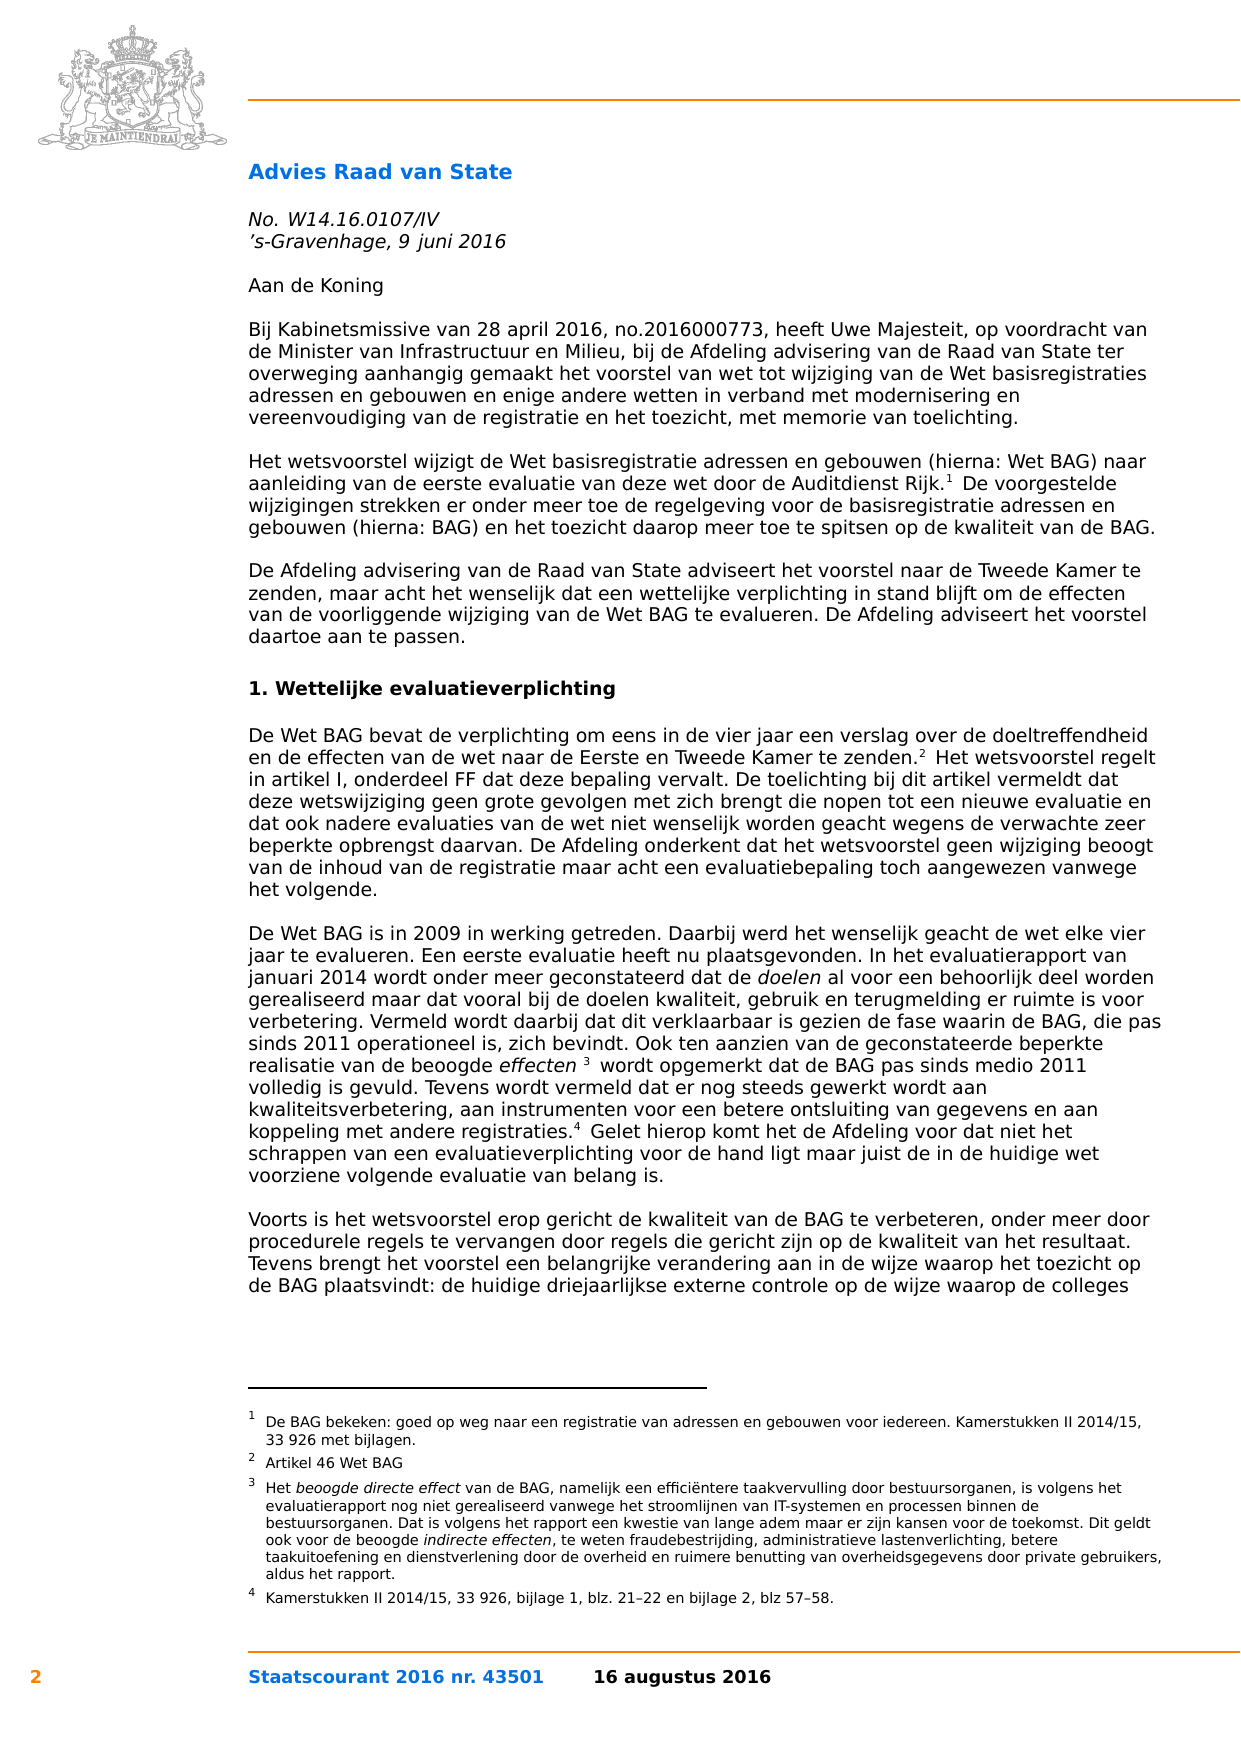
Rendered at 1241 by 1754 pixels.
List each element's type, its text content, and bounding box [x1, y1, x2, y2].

text ’s-Gravenhage, 9 juni 2016 [248, 231, 1163, 253]
text De Wet BAG bevat de verplichting om eens in de vier jaar een verslag over de doeltreffendheid en de effecten van de wet naar de Eerste en Tweede Kamer te zenden. Het wetsvoorstel regelt in artikel I, onderdeel FF dat deze bepaling vervalt. De toelichting bij dit artikel vermeldt dat deze wetswijziging geen grote gevolgen met zich brengt die nopen tot een nieuwe evaluatie en dat ook nadere evaluaties van de wet niet wenselijk worden geacht wegens de verwachte zeer beperkte opbrengst daarvan. De Afdeling onderkent dat het wetsvoorstel geen wijziging beoogt van de inhoud van de registratie maar acht een evaluatiebepaling toch aangewezen vanwege het volgende. [248, 725, 1163, 901]
text No. W14.16.0107/IV [248, 209, 1163, 231]
picture [38, 25, 227, 150]
subtitle 1. Wettelijke evaluatieverplichting [248, 678, 1163, 700]
text Het beoogde directe effect van de BAG, namelijk een efficiëntere taakvervulling door bestuursorganen, is volgens het evaluatierapport nog niet gerealiseerd vanwege het stroomlijnen van IT-systemen en processen binnen de bestuursorganen. Dat is volgens het rapport een kwestie van lange adem maar er zijn kansen voor de toekomst. Dit geldt ook voor de beoogde indirecte effecten, te weten fraudebestrijding, administratieve lastenverlichting, betere taakuitoefening en dienstverlening door de overheid en ruimere benutting van overheidsgegevens door private gebruikers, aldus het rapport. [248, 1476, 1163, 1583]
text Kamerstukken II 2014/15, 33 926, bijlage 1, blz. 21–22 en bijlage 2, blz 57–58. [248, 1586, 1163, 1608]
text Aan de Koning [248, 275, 1163, 297]
text Voorts is het wetsvoorstel erop gericht de kwaliteit van de BAG te verbeteren, onder meer door procedurele regels te vervangen door regels die gericht zijn op de kwaliteit van het resultaat. Tevens brengt het voorstel een belangrijke verandering aan in de wijze waarop het toezicht op de BAG plaatsvindt: de huidige driejaarlijkse externe controle op de wijze waarop de colleges [248, 1209, 1163, 1297]
text De BAG bekeken: goed op weg naar een registratie van adressen en gebouwen voor iedereen. Kamerstukken II 2014/15, 33 926 met bijlagen. [248, 1409, 1163, 1448]
text De Afdeling advisering van de Raad van State adviseert het voorstel naar de Tweede Kamer te zenden, maar acht het wenselijk dat een wettelijke verplichting in stand blijft om de effecten van de voorliggende wijziging van de Wet BAG te evalueren. De Afdeling adviseert het voorstel daartoe aan te passen. [248, 560, 1163, 648]
text Bij Kabinetsmissive van 28 april 2016, no.2016000773, heeft Uwe Majesteit, op voordracht van de Minister van Infrastructuur en Milieu, bij de Afdeling advisering van de Raad van State ter overweging aanhangig gemaakt het voorstel van wet tot wijziging van de Wet basisregistraties adressen en gebouwen en enige andere wetten in verband met modernisering en vereenvoudiging van de registratie en het toezicht, met memorie van toelichting. [248, 319, 1163, 429]
text Het wetsvoorstel wijzigt de Wet basisregistratie adressen en gebouwen (hierna: Wet BAG) naar aanleiding van de eerste evaluatie van deze wet door de Auditdienst Rijk. De voorgestelde wijzigingen strekken er onder meer toe de regelgeving voor de basisregistratie adressen en gebouwen (hierna: BAG) en het toezicht daarop meer toe te spitsen op de kwaliteit van de BAG. [248, 451, 1163, 538]
subtitle Advies Raad van State [248, 160, 1163, 184]
text Artikel 46 Wet BAG [248, 1451, 1163, 1473]
text De Wet BAG is in 2009 in werking getreden. Daarbij werd het wenselijk geacht de wet elke vier jaar te evalueren. Een eerste evaluatie heeft nu plaatsgevonden. In het evaluatierapport van januari 2014 wordt onder meer geconstateerd dat de doelen al voor een behoorlijk deel worden gerealiseerd maar dat vooral bij de doelen kwaliteit, gebruik en terugmelding er ruimte is voor verbetering. Vermeld wordt daarbij dat dit verklaarbaar is gezien de fase waarin de BAG, die pas sinds 2011 operationeel is, zich bevindt. Ook ten aanzien van de geconstateerde beperkte realisatie van de beoogde effecten wordt opgemerkt dat de BAG pas sinds medio 2011 volledig is gevuld. Tevens wordt vermeld dat er nog steeds gewerkt wordt aan kwaliteitsverbetering, aan instrumenten voor een betere ontsluiting van gegevens en aan koppeling met andere registraties. Gelet hierop komt het de Afdeling voor dat niet het schrappen van een evaluatieverplichting voor de hand ligt maar juist de in de huidige wet voorziene volgende evaluatie van belang is. [248, 923, 1163, 1187]
